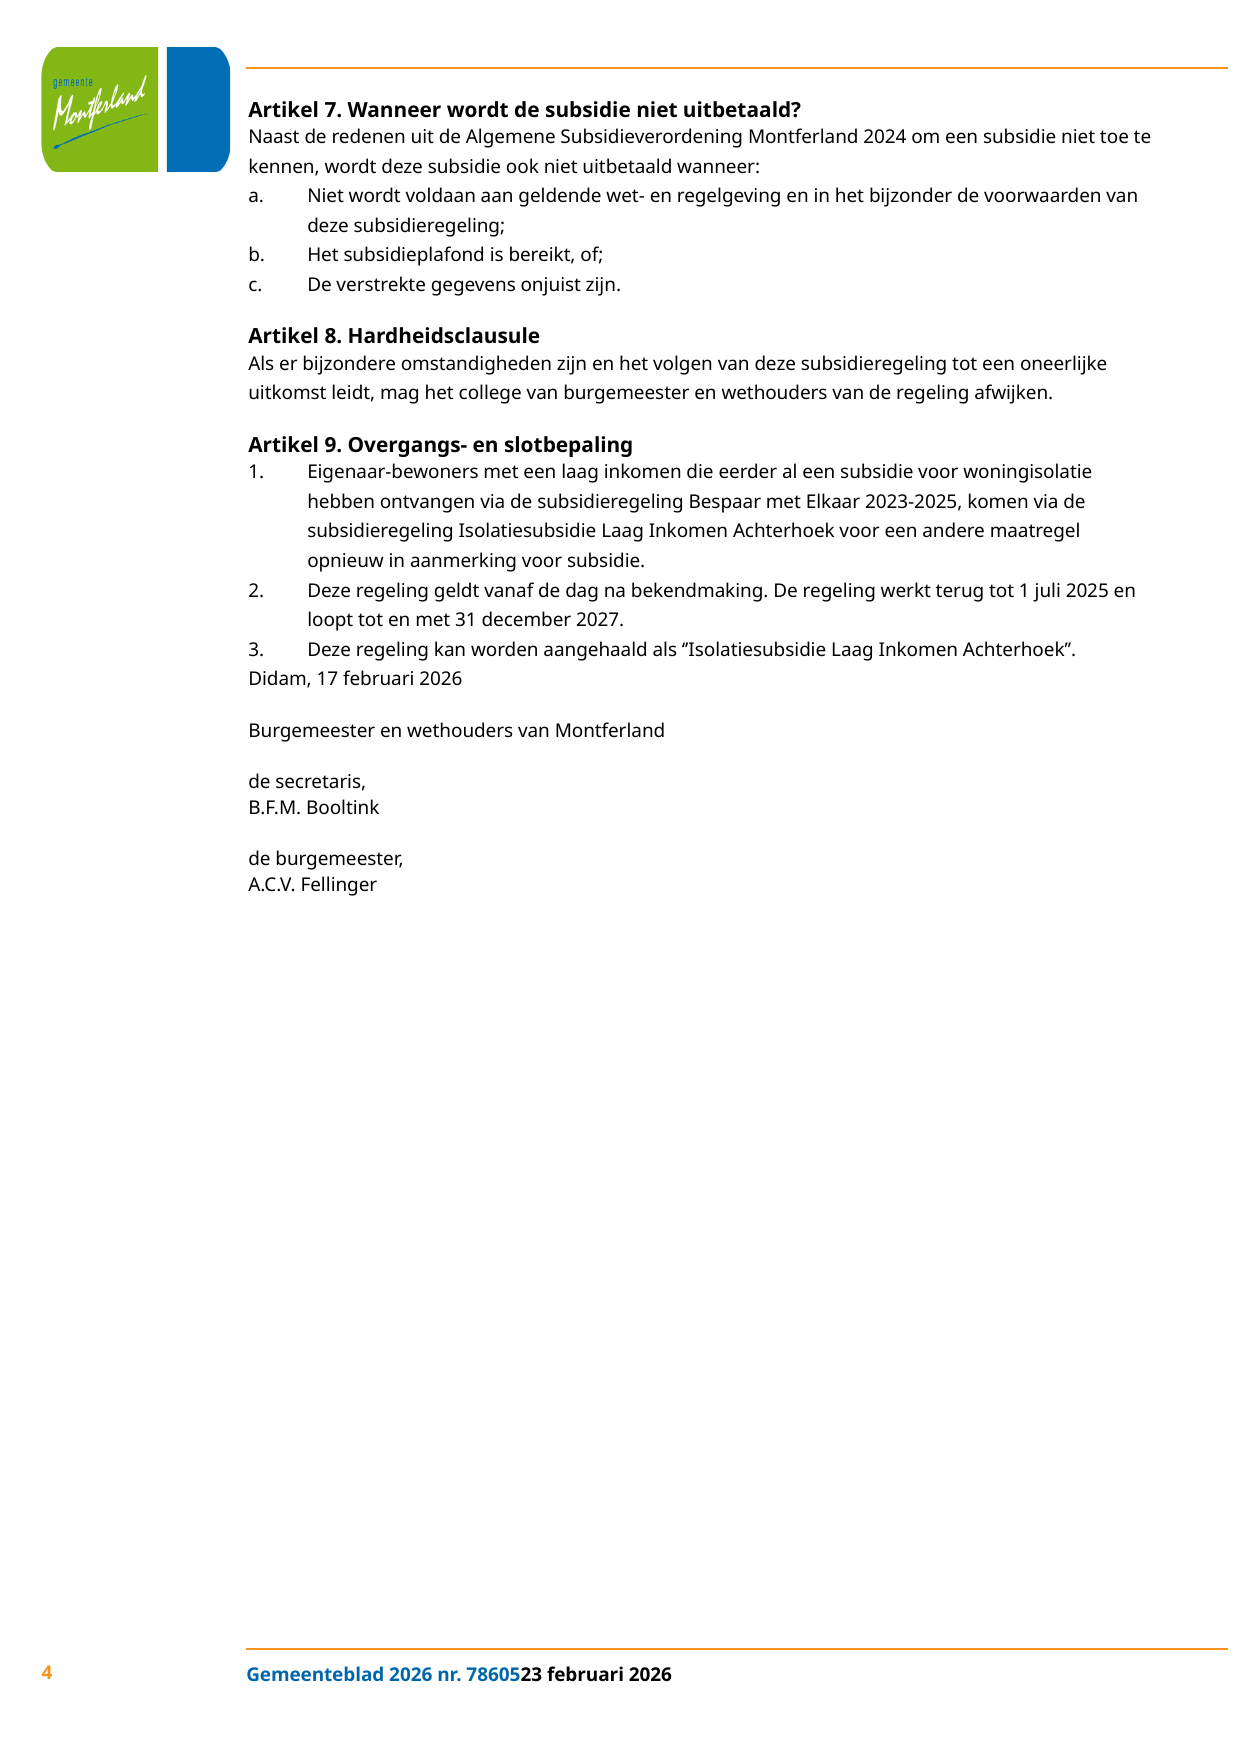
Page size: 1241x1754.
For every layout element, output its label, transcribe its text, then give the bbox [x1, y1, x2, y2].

text Artikel 7. Wanneer wordt de subsidie niet uitbetaald? [248, 95, 1152, 123]
text Naast de redenen uit de Algemene Subsidieverordening Montferland 2024 om een subsidie niet toe te kennen, wordt deze subsidie ook niet uitbetaald wanneer: [248, 123, 1152, 178]
list Deze regeling geldt vanaf de dag na bekendmaking. De regeling werkt terug tot 1 juli 2025 en loopt tot en met 31 december 2027. [248, 577, 1152, 632]
text Didam, 17 februari 2026 [248, 666, 1152, 691]
text de burgemeester, [248, 846, 1152, 871]
list Niet wordt voldaan aan geldende wet- en regelgeving en in het bijzonder de voorwaarden van deze subsidieregeling; [248, 182, 1152, 238]
list Het subsidieplafond is bereikt, of; [248, 242, 1152, 267]
text Artikel 9. Overgangs- en slotbepaling [248, 430, 1152, 458]
text Artikel 8. Hardheidsclausule [248, 322, 1152, 350]
text A.C.V. Fellinger [248, 871, 1152, 897]
picture [41, 47, 231, 172]
text Als er bijzondere omstandigheden zijn en het volgen van deze subsidieregeling tot een oneerlijke uitkomst leidt, mag het college van burgemeester en wethouders van de regeling afwijken. [248, 350, 1152, 405]
list De verstrekte gegevens onjuist zijn. [248, 271, 1152, 297]
text B.F.M. Booltink [248, 794, 1152, 820]
list Deze regeling kan worden aangehaald als ‘’Isolatiesubsidie Laag Inkomen Achterhoek’’. [248, 636, 1152, 662]
text de secretaris, [248, 768, 1152, 794]
text Burgemeester en wethouders van Montferland [248, 717, 1152, 743]
list Eigenaar-bewoners met een laag inkomen die eerder al een subsidie voor woningisolatie hebben ontvangen via de subsidieregeling Bespaar met Elkaar 2023-2025, komen via de subsidieregeling Isolatiesubsidie Laag Inkomen Achterhoek voor een andere maatregel opnieuw in aanmerking voor subsidie. [248, 458, 1152, 573]
